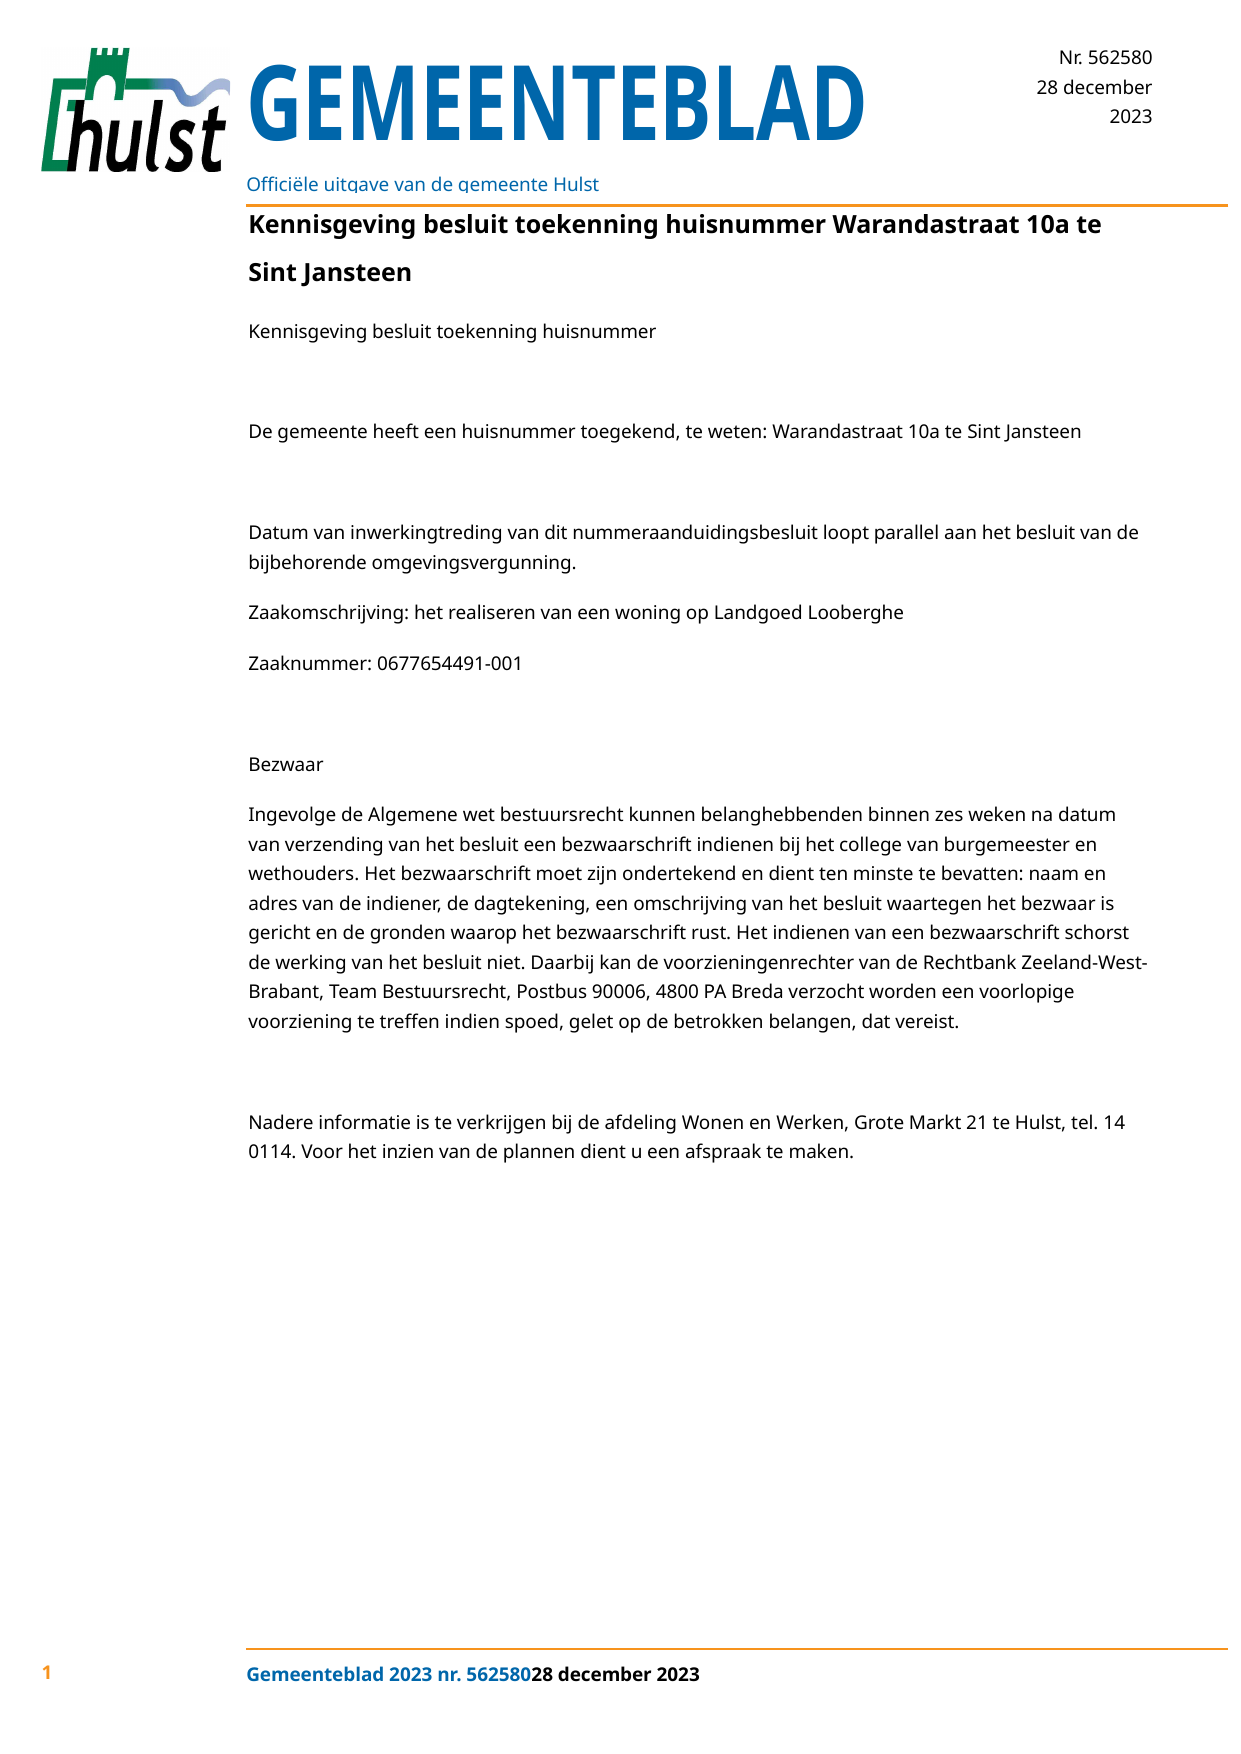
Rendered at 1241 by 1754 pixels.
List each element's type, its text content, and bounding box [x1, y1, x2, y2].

text Nadere informatie is te verkrijgen bij de afdeling Wonen en Werken, Grote Markt 21 te Hulst, tel. 14 0114. Voor het inzien van de plannen dient u een afspraak te maken. [248, 1109, 1152, 1164]
picture [41, 47, 231, 172]
text Zaaknummer: 0677654491-001 [248, 650, 1152, 676]
text Zaakomschrijving: het realiseren van een woning op Landgoed Looberghe [248, 599, 1152, 625]
text Kennisgeving besluit toekenning huisnummer [248, 318, 1152, 344]
text Kennisgeving besluit toekenning huisnummer Warandastraat 10a te Sint Jansteen [248, 207, 1152, 288]
text De gemeente heeft een huisnummer toegekend, te weten: Warandastraat 10a te Sint Jansteen [248, 419, 1152, 444]
text Ingevolge de Algemene wet bestuursrecht kunnen belanghebbenden binnen zes weken na datum van verzending van het besluit een bezwaarschrift indienen bij het college van burgemeester en wethouders. Het bezwaarschrift moet zijn ondertekend en dient ten minste te bevatten: naam en adres van de indiener, de dagtekening, een omschrijving van het besluit waartegen het bezwaar is gericht en de gronden waarop het bezwaarschrift rust. Het indienen van een bezwaarschrift schorst de werking van het besluit niet. Daarbij kan de voorzieningenrechter van de Rechtbank Zeeland-West-Brabant, Team Bestuursrecht, Postbus 90006, 4800 PA Breda verzocht worden een voorlopige voorziening te treffen indien spoed, gelet op de betrokken belangen, dat vereist. [248, 801, 1152, 1034]
text Datum van inwerkingtreding van dit nummeraanduidingsbesluit loopt parallel aan het besluit van de bijbehorende omgevingsvergunning. [248, 519, 1152, 575]
text Bezwaar [248, 751, 1152, 777]
